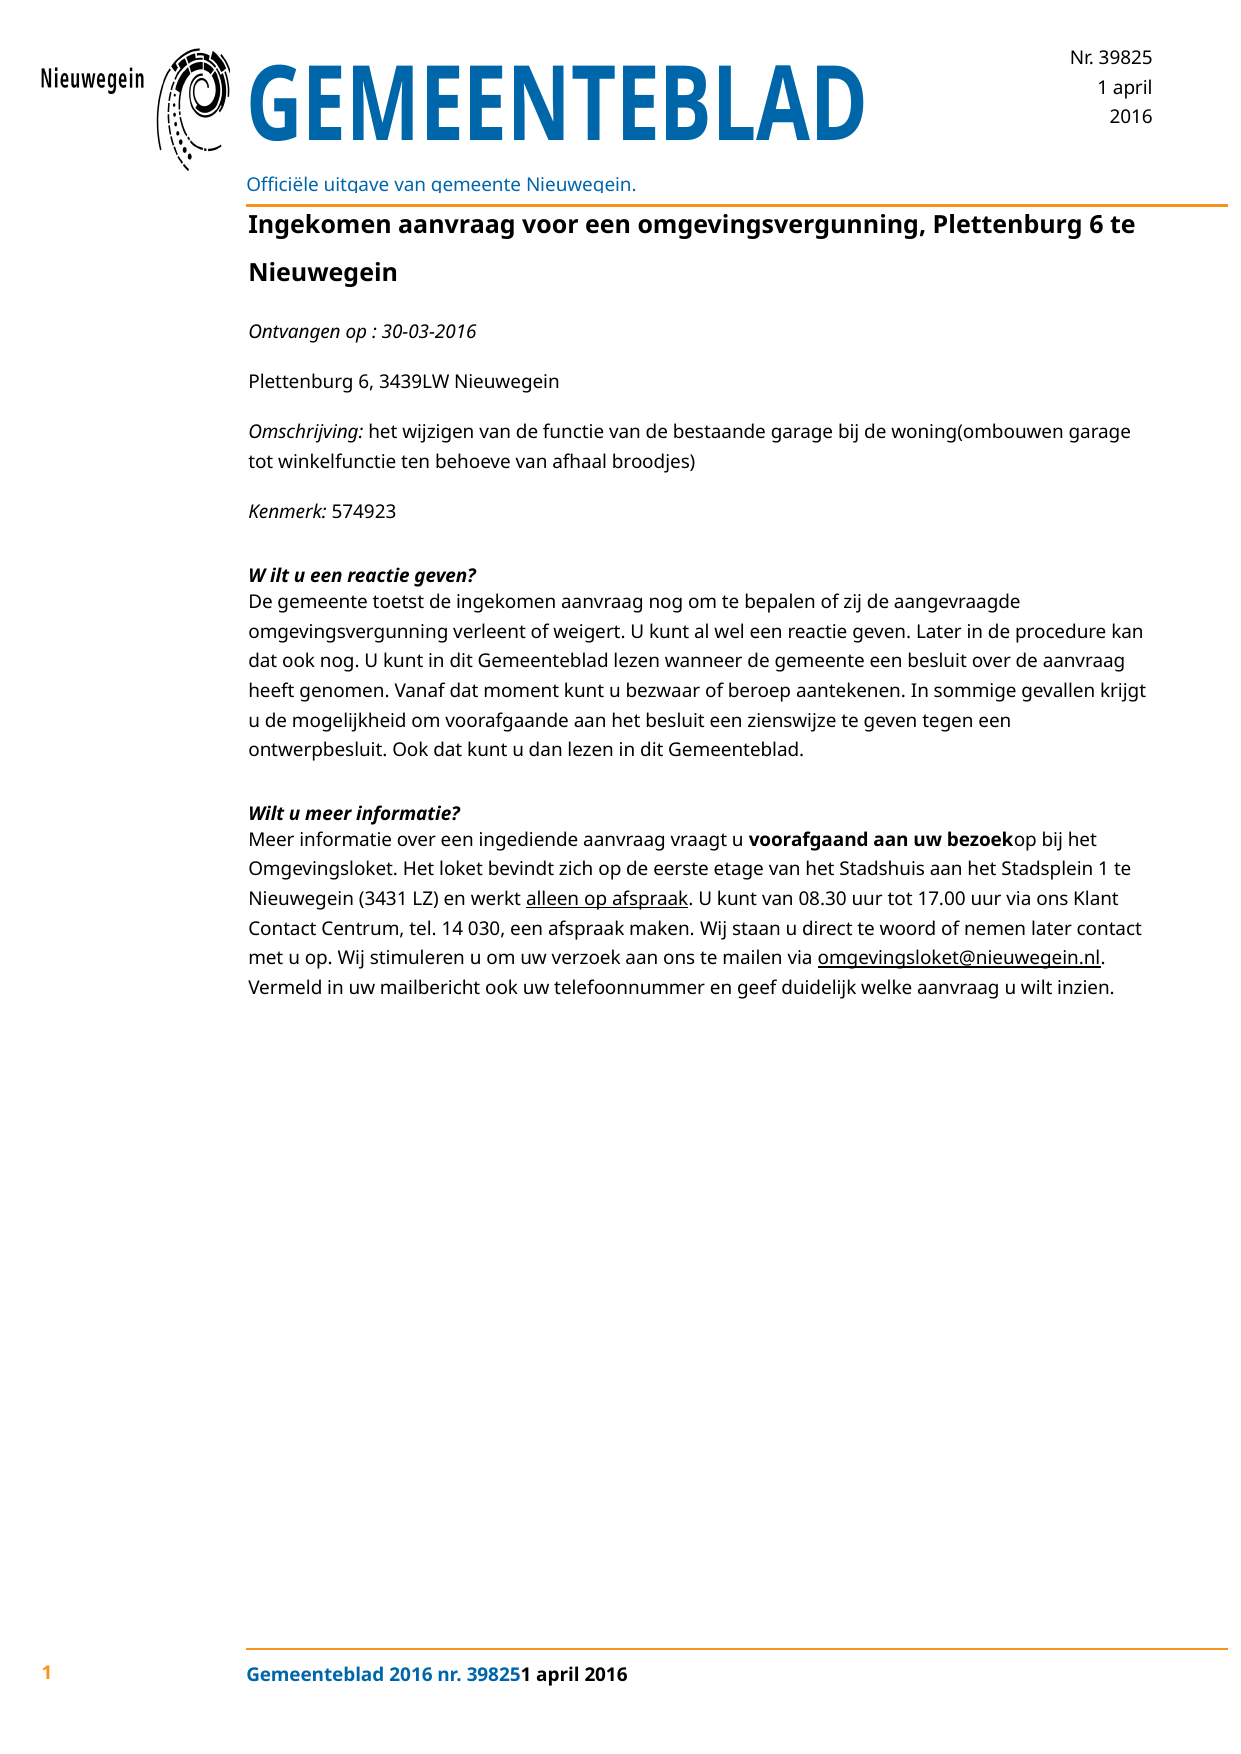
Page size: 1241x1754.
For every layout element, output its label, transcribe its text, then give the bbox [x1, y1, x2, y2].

text Ontvangen op : 30-03-2016 [248, 318, 1152, 344]
text Plettenburg 6, 3439LW Nieuwegein [248, 368, 1152, 394]
text Meer informatie over een ingediende aanvraag vraagt u voorafgaand aan uw bezoekop bij het Omgevingsloket. Het loket bevindt zich op de eerste etage van het Stadshuis aan het Stadsplein 1 te Nieuwegein (3431 LZ) en werkt alleen op afspraak. U kunt van 08.30 uur tot 17.00 uur via ons Klant Contact Centrum, tel. 14 030, een afspraak maken. Wij staan u direct te woord of nemen later contact met u op. Wij stimuleren u om uw verzoek aan ons te mailen via omgevingsloket@nieuwegein.nl. Vermeld in uw mailbericht ook uw telefoonnummer en geef duidelijk welke aanvraag u wilt inzien. [248, 826, 1152, 1000]
picture [41, 47, 231, 172]
text Kenmerk: 574923 [248, 499, 1152, 524]
text De gemeente toetst de ingekomen aanvraag nog om te bepalen of zij de aangevraagde omgevingsvergunning verleent of weigert. U kunt al wel een reactie geven. Later in de procedure kan dat ook nog. U kunt in dit Gemeenteblad lezen wanneer de gemeente een besluit over de aanvraag heeft genomen. Vanaf dat moment kunt u bezwaar of beroep aantekenen. In sommige gevallen krijgt u de mogelijkheid om voorafgaande aan het besluit een zienswijze te geven tegen een ontwerpbesluit. Ook dat kunt u dan lezen in dit Gemeenteblad. [248, 588, 1152, 762]
text Wilt u meer informatie? [248, 800, 1152, 826]
text Omschrijving: het wijzigen van de functie van de bestaande garage bij de woning(ombouwen garage tot winkelfunctie ten behoeve van afhaal broodjes) [248, 419, 1152, 474]
text Ingekomen aanvraag voor een omgevingsvergunning, Plettenburg 6 te Nieuwegein [248, 207, 1152, 288]
text W ilt u een reactie geven? [248, 563, 1152, 588]
